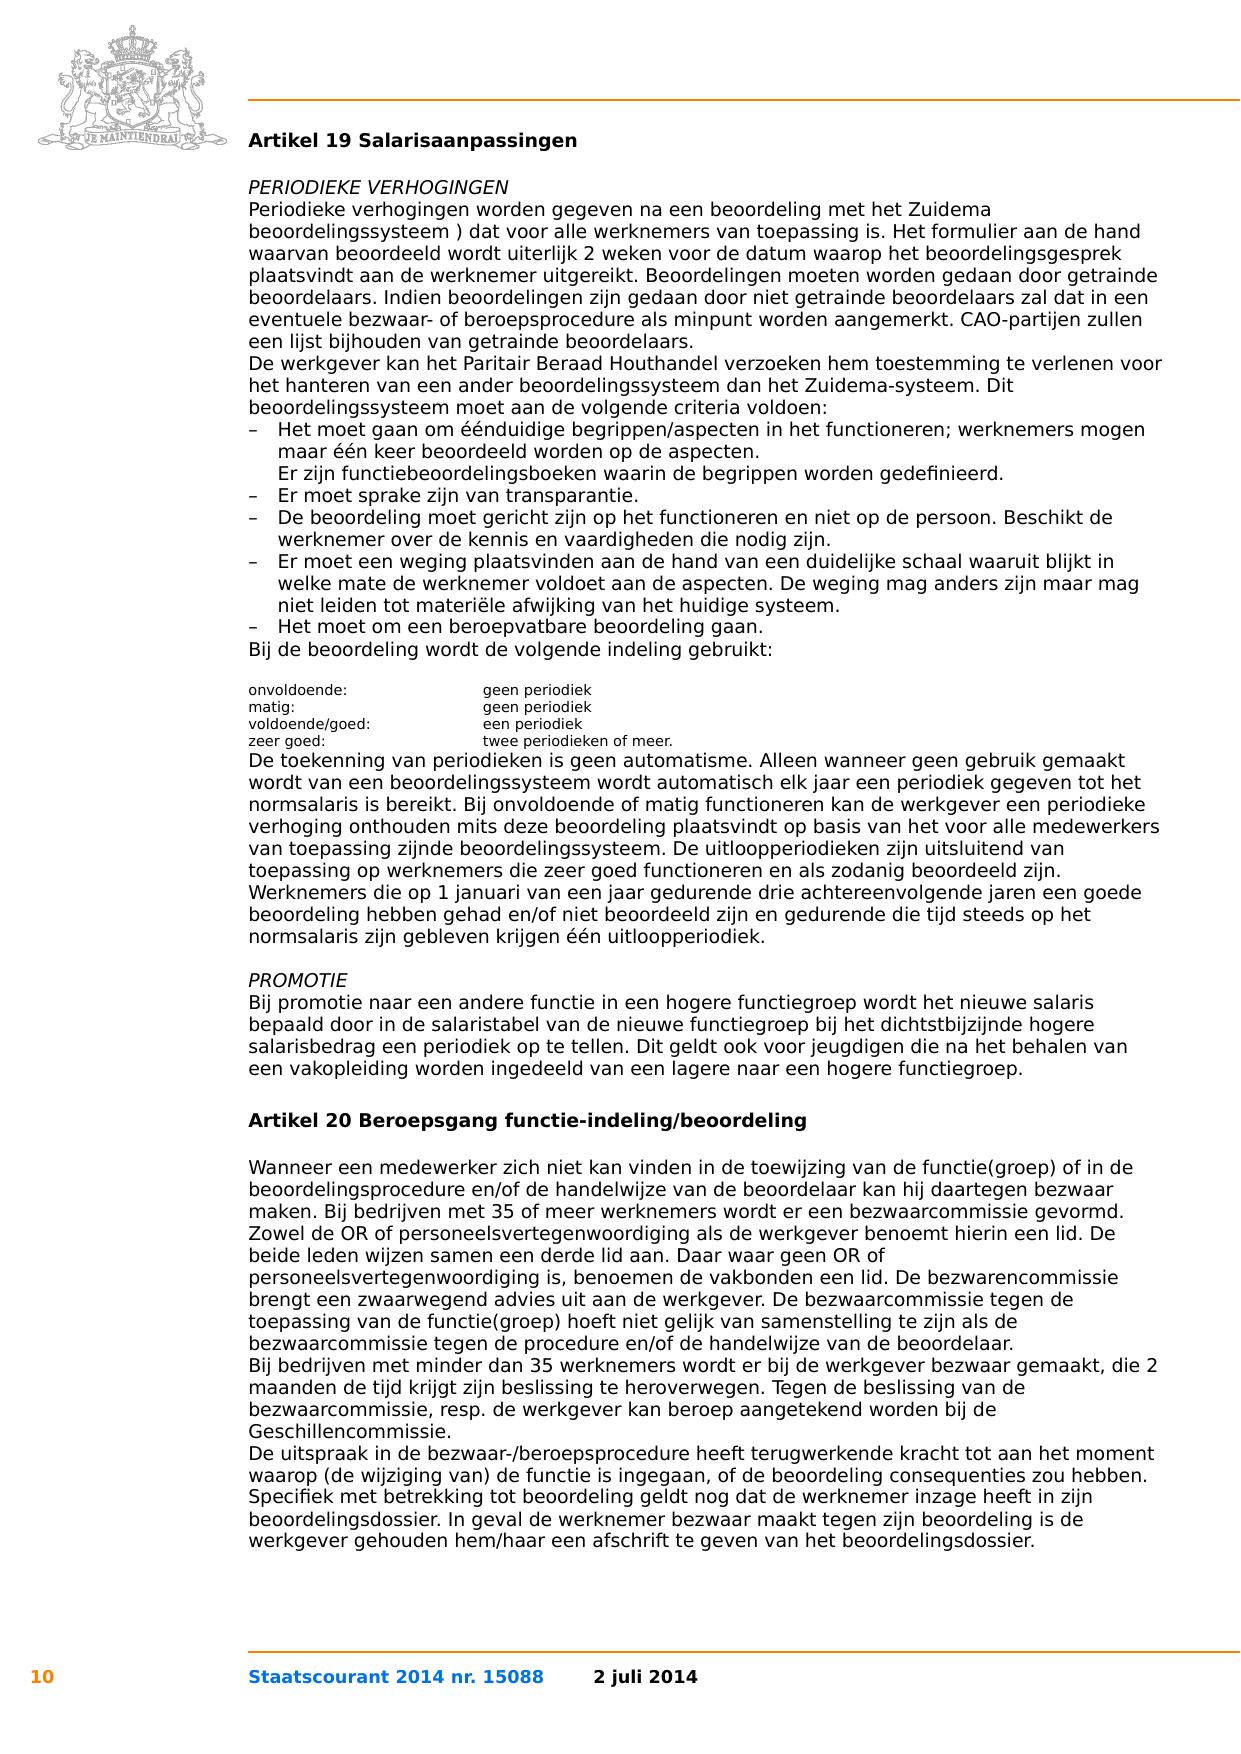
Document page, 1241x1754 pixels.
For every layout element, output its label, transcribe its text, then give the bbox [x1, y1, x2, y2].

text – Het moet gaan om éénduidige begrippen/aspecten in het functioneren; werknemers mogen maar één keer beoordeeld worden op de aspecten. [248, 419, 1163, 463]
text – Er moet sprake zijn van transparantie. [248, 484, 1163, 507]
table_cell matig: [248, 699, 477, 716]
subtitle PROMOTIE [248, 970, 1163, 992]
table_cell voldoende/goed: [248, 716, 477, 733]
picture [38, 25, 227, 150]
text – Het moet om een beroepvatbare beoordeling gaan. [248, 616, 1163, 638]
text Periodieke verhogingen worden gegeven na een beoordeling met het Zuidema beoordelingssysteem ) dat voor alle werknemers van toepassing is. Het formulier aan de hand waarvan beoordeeld wordt uiterlijk 2 weken voor de datum waarop het beoordelingsgesprek plaatsvindt aan de werknemer uitgereikt. Beoordelingen moeten worden gedaan door getrainde beoordelaars. Indien beoordelingen zijn gedaan door niet getrainde beoordelaars zal dat in een eventuele bezwaar- of beroepsprocedure als minpunt worden aangemerkt. CAO-partijen zullen een lijst bijhouden van getrainde beoordelaars. [248, 199, 1163, 353]
table_header onvoldoende: [248, 682, 477, 699]
table_cell een periodiek [477, 716, 1163, 733]
text De uitspraak in de bezwaar-/beroepsprocedure heeft terugwerkende kracht tot aan het moment waarop (de wijziging van) de functie is ingegaan, of de beoordeling consequenties zou hebben. [248, 1442, 1163, 1486]
subtitle Artikel 19 Salarisaanpassingen [248, 130, 1163, 152]
text – Er moet een weging plaatsvinden aan de hand van een duidelijke schaal waaruit blijkt in welke mate de werknemer voldoet aan de aspecten. De weging mag anders zijn maar mag niet leiden tot materiële afwijking van het huidige systeem. [248, 551, 1163, 616]
table_cell twee periodieken of meer. [477, 733, 1163, 750]
table_cell geen periodiek [477, 699, 1163, 716]
subtitle PERIODIEKE VERHOGINGEN [248, 177, 1163, 199]
text De toekenning van periodieken is geen automatisme. Alleen wanneer geen gebruik gemaakt wordt van een beoordelingssysteem wordt automatisch elk jaar een periodiek gegeven tot het normsalaris is bereikt. Bij onvoldoende of matig functioneren kan de werkgever een periodieke verhoging onthouden mits deze beoordeling plaatsvindt op basis van het voor alle medewerkers van toepassing zijnde beoordelingssysteem. De uitloopperiodieken zijn uitsluitend van toepassing op werknemers die zeer goed functioneren en als zodanig beoordeeld zijn. Werknemers die op 1 januari van een jaar gedurende drie achtereenvolgende jaren een goede beoordeling hebben gehad en/of niet beoordeeld zijn en gedurende die tijd steeds op het normsalaris zijn gebleven krijgen één uitloopperiodiek. [248, 750, 1163, 948]
text Er zijn functiebeoordelingsboeken waarin de begrippen worden gedefinieerd. [277, 463, 1163, 484]
table_cell zeer goed: [248, 733, 477, 750]
text De werkgever kan het Paritair Beraad Houthandel verzoeken hem toestemming te verlenen voor het hanteren van een ander beoordelingssysteem dan het Zuidema-systeem. Dit beoordelingssysteem moet aan de volgende criteria voldoen: [248, 353, 1163, 419]
subtitle Artikel 20 Beroepsgang functie-indeling/beoordeling [248, 1110, 1163, 1132]
text – De beoordeling moet gericht zijn op het functioneren en niet op de persoon. Beschikt de werknemer over de kennis en vaardigheden die nodig zijn. [248, 507, 1163, 551]
text Wanneer een medewerker zich niet kan vinden in de toewijzing van de functie(groep) of in de beoordelingsprocedure en/of de handelwijze van de beoordelaar kan hij daartegen bezwaar maken. Bij bedrijven met 35 of meer werknemers wordt er een bezwaarcommissie gevormd. Zowel de OR of personeelsvertegenwoordiging als de werkgever benoemt hierin een lid. De beide leden wijzen samen een derde lid aan. Daar waar geen OR of personeelsvertegenwoordiging is, benoemen de vakbonden een lid. De bezwarencommissie brengt een zwaarwegend advies uit aan de werkgever. De bezwaarcommissie tegen de toepassing van de functie(groep) hoeft niet gelijk van samenstelling te zijn als de bezwaarcommissie tegen de procedure en/of de handelwijze van de beoordelaar. [248, 1157, 1163, 1354]
text Bij promotie naar een andere functie in een hogere functiegroep wordt het nieuwe salaris bepaald door in de salaristabel van de nieuwe functiegroep bij het dichtstbijzijnde hogere salarisbedrag een periodiek op te tellen. Dit geldt ook voor jeugdigen die na het behalen van een vakopleiding worden ingedeeld van een lagere naar een hogere functiegroep. [248, 992, 1163, 1080]
table_header geen periodiek [477, 682, 1163, 699]
text Bij bedrijven met minder dan 35 werknemers wordt er bij de werkgever bezwaar gemaakt, die 2 maanden de tijd krijgt zijn beslissing te heroverwegen. Tegen de beslissing van de bezwaarcommissie, resp. de werkgever kan beroep aangetekend worden bij de Geschillencommissie. [248, 1354, 1163, 1442]
text Specifiek met betrekking tot beoordeling geldt nog dat de werknemer inzage heeft in zijn beoordelingsdossier. In geval de werknemer bezwaar maakt tegen zijn beoordeling is de werkgever gehouden hem/haar een afschrift te geven van het beoordelingsdossier. [248, 1486, 1163, 1552]
text Bij de beoordeling wordt de volgende indeling gebruikt: [248, 638, 1163, 660]
